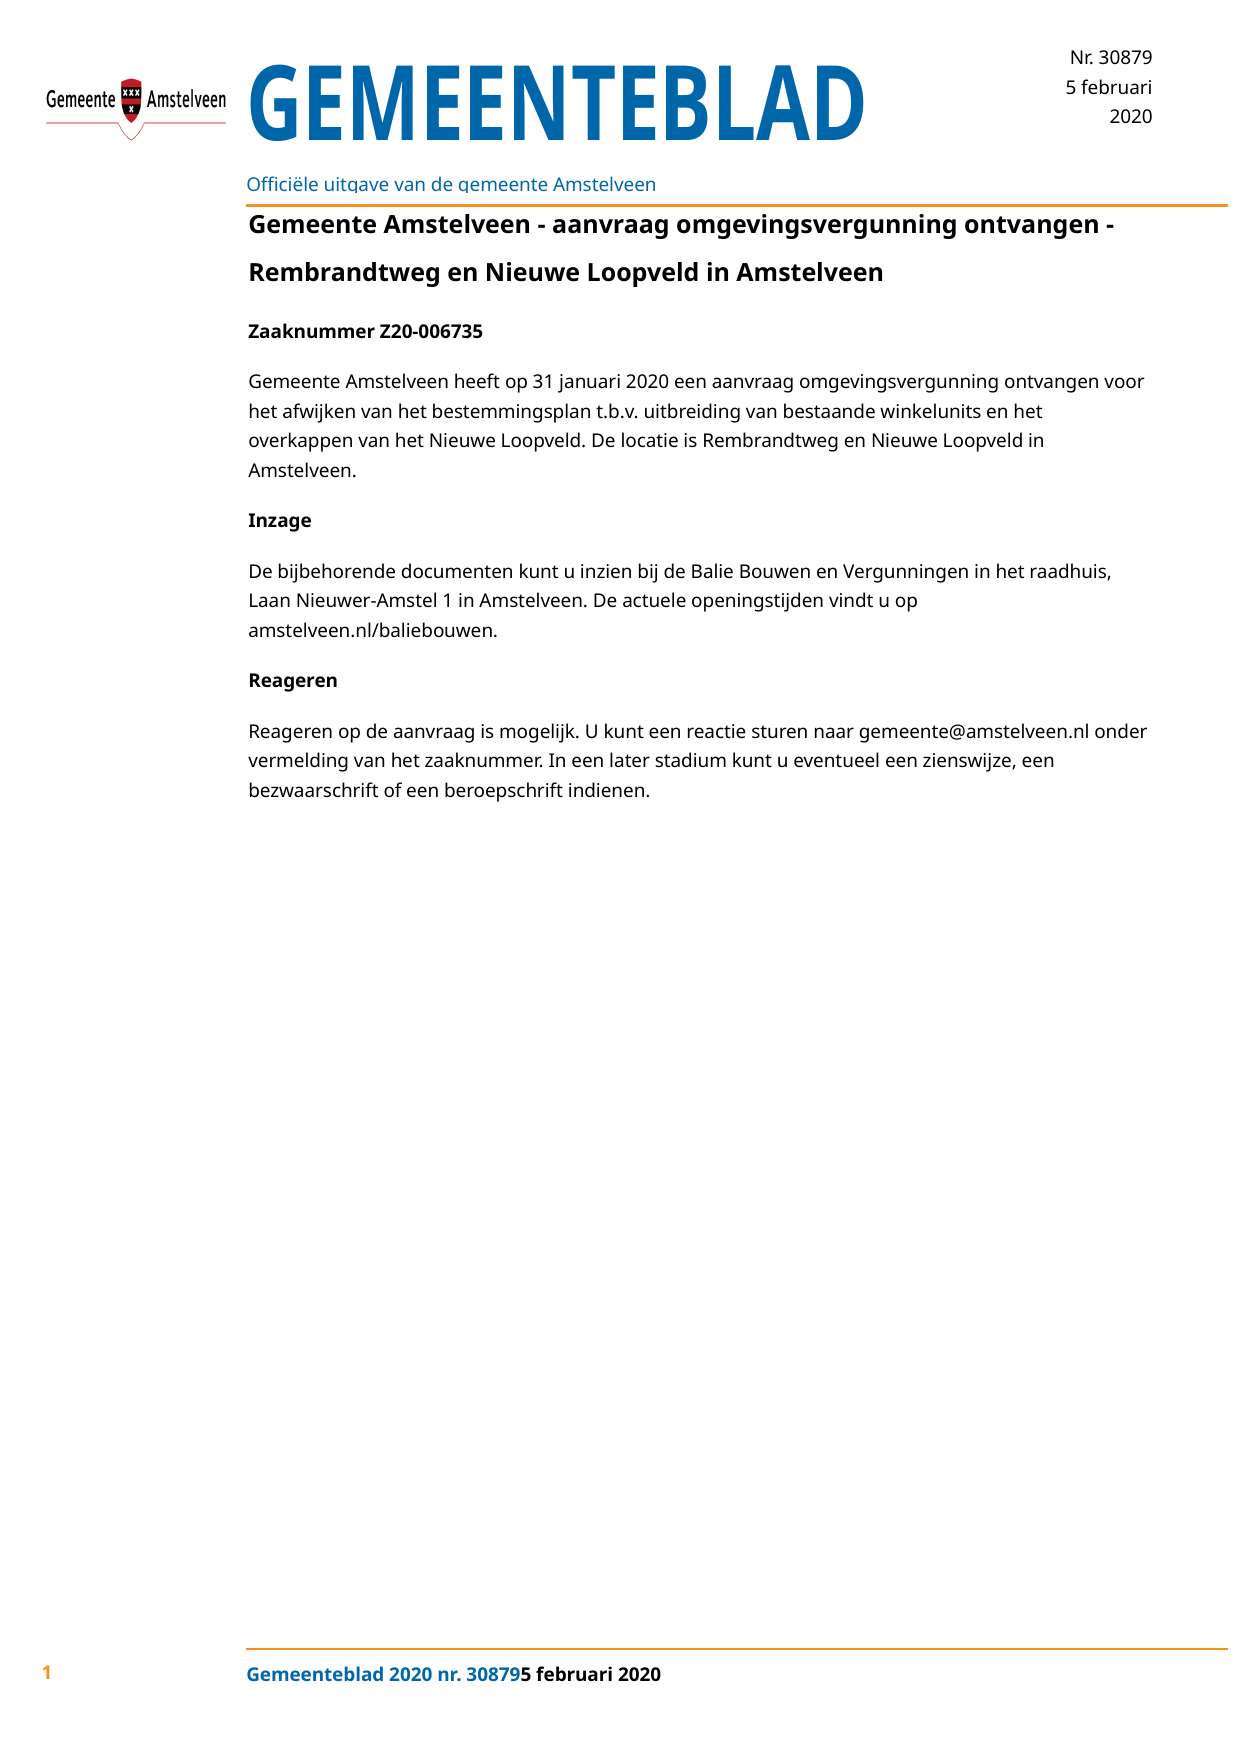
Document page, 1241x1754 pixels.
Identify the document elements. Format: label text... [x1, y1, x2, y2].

text Zaaknummer Z20-006735 [248, 318, 1152, 344]
text Reageren op de aanvraag is mogelijk. U kunt een reactie sturen naar gemeente@amstelveen.nl onder vermelding van het zaaknummer. In een later stadium kunt u eventueel een zienswijze, een bezwaarschrift of een beroepschrift indienen. [248, 718, 1152, 803]
text Gemeente Amstelveen - aanvraag omgevingsvergunning ontvangen - Rembrandtweg en Nieuwe Loopveld in Amstelveen [248, 207, 1152, 288]
text Inzage [248, 507, 1152, 533]
text Reageren [248, 667, 1152, 693]
picture [41, 47, 231, 172]
text De bijbehorende documenten kunt u inzien bij de Balie Bouwen en Vergunningen in het raadhuis, Laan Nieuwer-Amstel 1 in Amstelveen. De actuele openingstijden vindt u op amstelveen.nl/baliebouwen. [248, 558, 1152, 643]
text Gemeente Amstelveen heeft op 31 januari 2020 een aanvraag omgevingsvergunning ontvangen voor het afwijken van het bestemmingsplan t.b.v. uitbreiding van bestaande winkelunits en het overkappen van het Nieuwe Loopveld. De locatie is Rembrandtweg en Nieuwe Loopveld in Amstelveen. [248, 368, 1152, 483]
